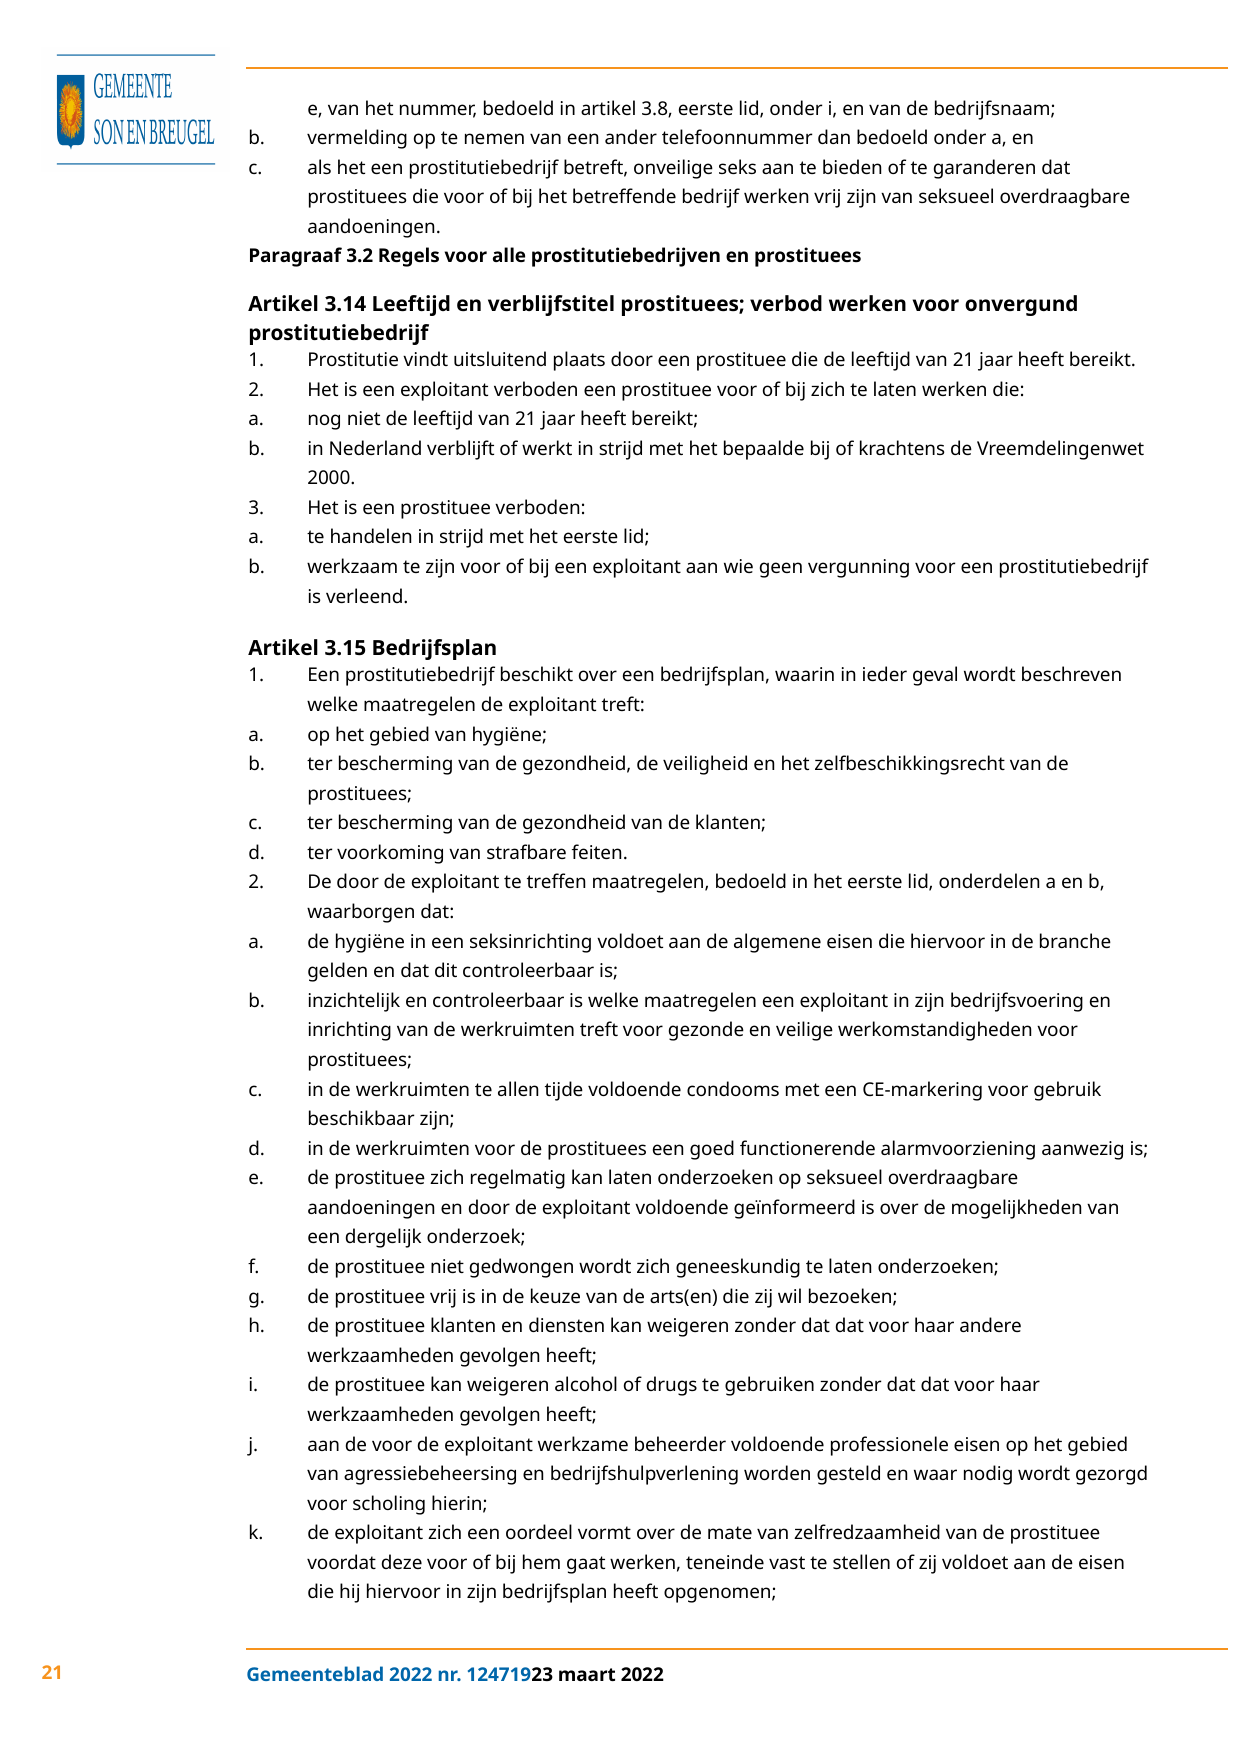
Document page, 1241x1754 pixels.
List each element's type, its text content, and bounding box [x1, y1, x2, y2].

list de prostituee niet gedwongen wordt zich geneeskundig te laten onderzoeken; [248, 1253, 1152, 1279]
list de hygiëne in een seksinrichting voldoet aan de algemene eisen die hiervoor in de branche gelden en dat dit controleerbaar is; [248, 928, 1152, 983]
list als het een prostitutiebedrijf betreft, onveilige seks aan te bieden of te garanderen dat prostituees die voor of bij het betreffende bedrijf werken vrij zijn van seksueel overdraagbare aandoeningen. [248, 154, 1152, 239]
list vermelding op te nemen van een ander telefoonnummer dan bedoeld onder a, en [248, 124, 1152, 150]
list Prostitutie vindt uitsluitend plaats door een prostituee die de leeftijd van 21 jaar heeft bereikt. [248, 346, 1152, 372]
list ter bescherming van de gezondheid, de veiligheid en het zelfbeschikkingsrecht van de prostituees; [248, 750, 1152, 806]
list te handelen in strijd met het eerste lid; [248, 524, 1152, 549]
list ter voorkoming van strafbare feiten. [248, 839, 1152, 865]
list De door de exploitant te treffen maatregelen, bedoeld in het eerste lid, onderdelen a en b, waarborgen dat: [248, 869, 1152, 924]
list Het is een prostituee verboden: [248, 494, 1152, 520]
text Artikel 3.14 Leeftijd en verblijfstitel prostituees; verbod werken voor onvergund prostitutiebedrijf [248, 289, 1152, 346]
list inzichtelijk en controleerbaar is welke maatregelen een exploitant in zijn bedrijfsvoering en inrichting van de werkruimten treft voor gezonde en veilige werkomstandigheden voor prostituees; [248, 987, 1152, 1072]
list de prostituee vrij is in de keuze van de arts(en) die zij wil bezoeken; [248, 1283, 1152, 1309]
list e, van het nummer, bedoeld in artikel 3.8, eerste lid, onder i, en van de bedrijfsnaam; [248, 95, 1152, 121]
text Paragraaf 3.2 Regels voor alle prostitutiebedrijven en prostituees [248, 243, 1152, 268]
list in de werkruimten te allen tijde voldoende condooms met een CE-markering voor gebruik beschikbaar zijn; [248, 1076, 1152, 1131]
list in Nederland verblijft of werkt in strijd met het bepaalde bij of krachtens de Vreemdelingenwet 2000. [248, 435, 1152, 490]
list Een prostitutiebedrijf beschikt over een bedrijfsplan, waarin in ieder geval wordt beschreven welke maatregelen de exploitant treft: [248, 662, 1152, 717]
list de prostituee kan weigeren alcohol of drugs te gebruiken zonder dat dat voor haar werkzaamheden gevolgen heeft; [248, 1372, 1152, 1427]
list de prostituee klanten en diensten kan weigeren zonder dat dat voor haar andere werkzaamheden gevolgen heeft; [248, 1312, 1152, 1368]
list ter bescherming van de gezondheid van de klanten; [248, 809, 1152, 835]
list de exploitant zich een oordeel vormt over de mate van zelfredzaamheid van de prostituee voordat deze voor of bij hem gaat werken, teneinde vast te stellen of zij voldoet aan de eisen die hij hiervoor in zijn bedrijfsplan heeft opgenomen; [248, 1519, 1152, 1604]
list op het gebied van hygiëne; [248, 721, 1152, 747]
text Artikel 3.15 Bedrijfsplan [248, 633, 1152, 662]
list Het is een exploitant verboden een prostituee voor of bij zich te laten werken die: [248, 376, 1152, 401]
list werkzaam te zijn voor of bij een exploitant aan wie geen vergunning voor een prostitutiebedrijf is verleend. [248, 553, 1152, 608]
list nog niet de leeftijd van 21 jaar heeft bereikt; [248, 405, 1152, 431]
list de prostituee zich regelmatig kan laten onderzoeken op seksueel overdraagbare aandoeningen en door de exploitant voldoende geïnformeerd is over de mogelijkheden van een dergelijk onderzoek; [248, 1164, 1152, 1249]
list in de werkruimten voor de prostituees een goed functionerende alarmvoorziening aanwezig is; [248, 1135, 1152, 1161]
picture [41, 47, 231, 172]
list aan de voor de exploitant werkzame beheerder voldoende professionele eisen op het gebied van agressiebeheersing en bedrijfshulpverlening worden gesteld en waar nodig wordt gezorgd voor scholing hierin; [248, 1431, 1152, 1516]
